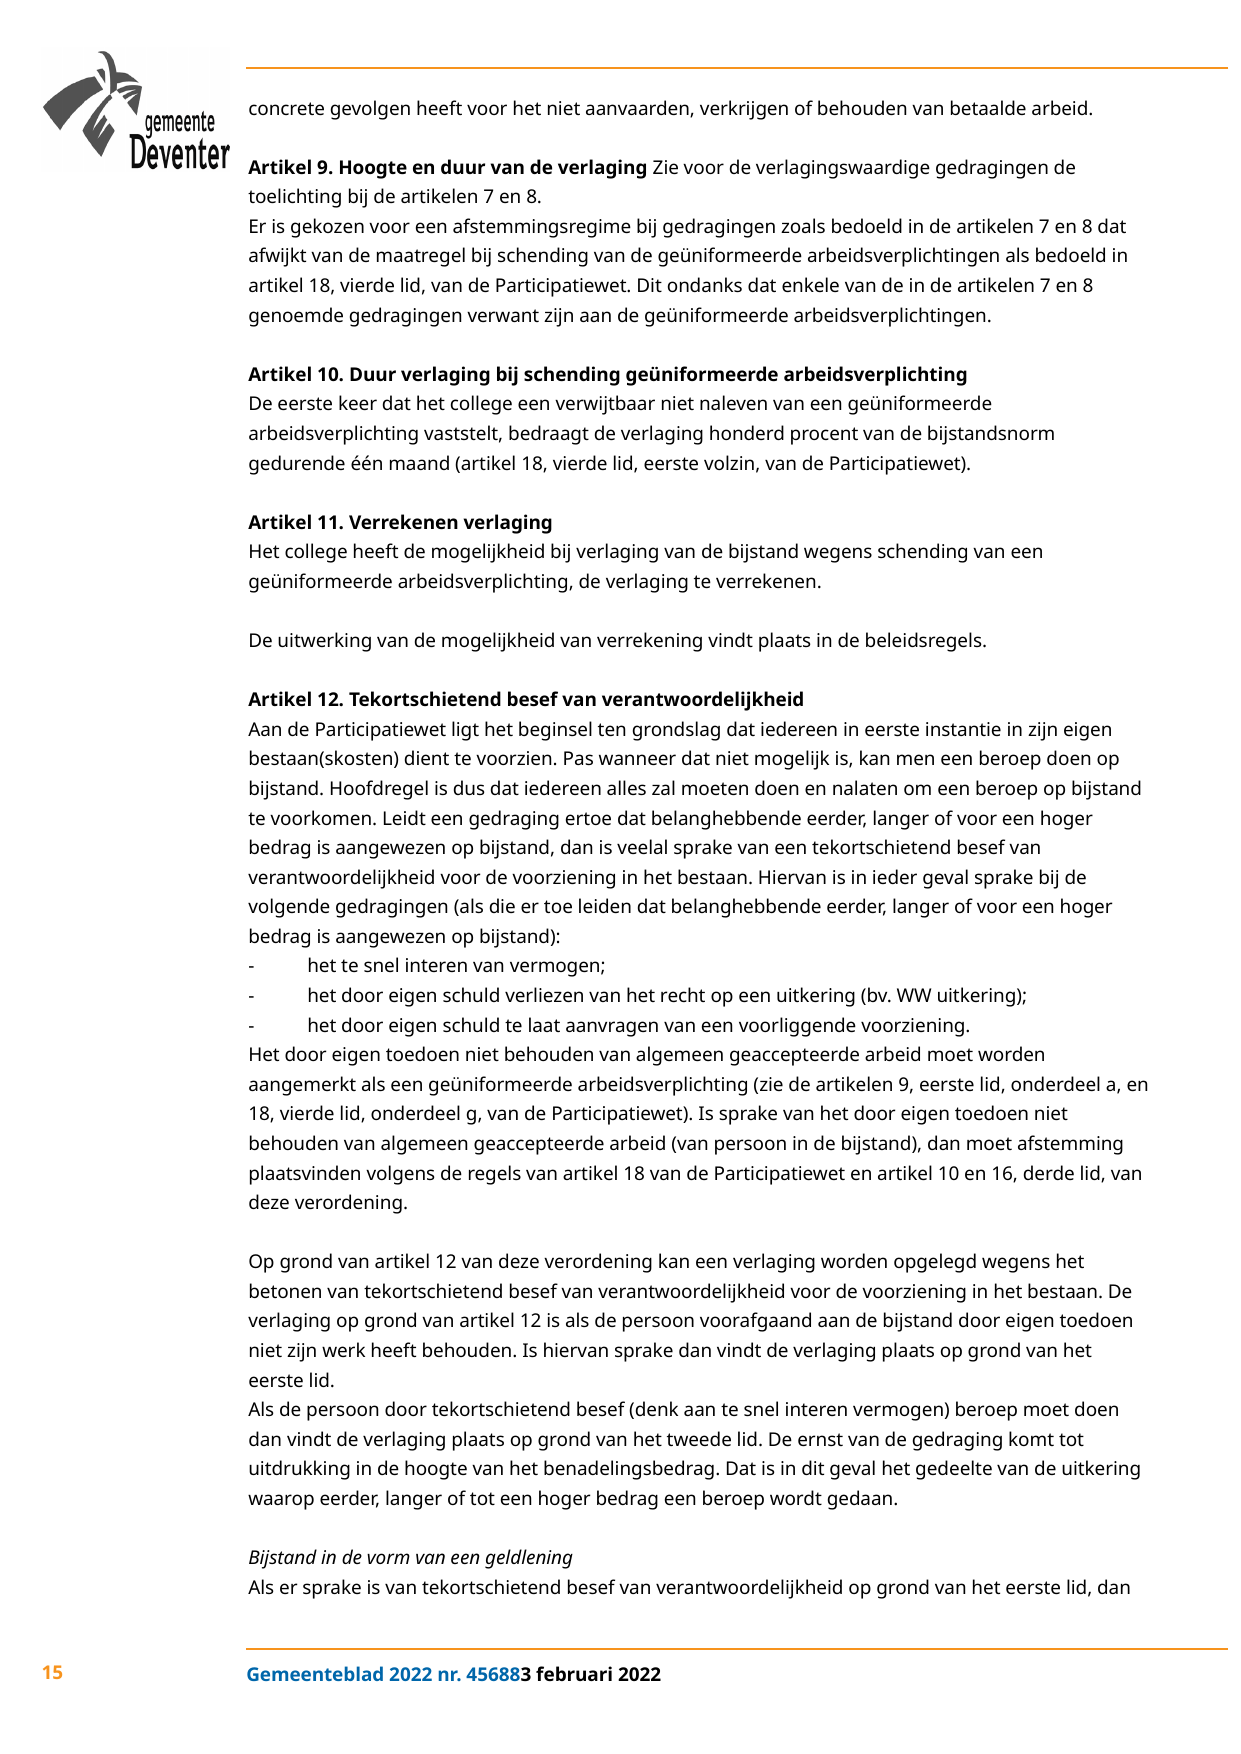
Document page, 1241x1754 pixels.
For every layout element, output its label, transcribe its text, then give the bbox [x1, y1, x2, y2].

text Artikel 11. Verrekenen verlaging [248, 509, 1152, 535]
list het te snel interen van vermogen; [248, 953, 1152, 978]
text De uitwerking van de mogelijkheid van verrekening vindt plaats in de beleidsregels. [248, 627, 1152, 653]
text Artikel 12. Tekortschietend besef van verantwoordelijkheid [248, 686, 1152, 712]
list het door eigen schuld verliezen van het recht op een uitkering (bv. WW uitkering); [248, 982, 1152, 1008]
list het door eigen schuld te laat aanvragen van een voorliggende voorziening. [248, 1012, 1152, 1038]
text Het college heeft de mogelijkheid bij verlaging van de bijstand wegens schending van een geüniformeerde arbeidsverplichting, de verlaging te verrekenen. [248, 538, 1152, 594]
text Aan de Participatiewet ligt het beginsel ten grondslag dat iedereen in eerste instantie in zijn eigen bestaan(skosten) dient te voorzien. Pas wanneer dat niet mogelijk is, kan men een beroep doen op bijstand. Hoofdregel is dus dat iedereen alles zal moeten doen en nalaten om een beroep op bijstand te voorkomen. Leidt een gedraging ertoe dat belanghebbende eerder, langer of voor een hoger bedrag is aangewezen op bijstand, dan is veelal sprake van een tekortschietend besef van verantwoordelijkheid voor de voorziening in het bestaan. Hiervan is in ieder geval sprake bij de volgende gedragingen (als die er toe leiden dat belanghebbende eerder, langer of voor een hoger bedrag is aangewezen op bijstand): [248, 716, 1152, 949]
text Op grond van artikel 12 van deze verordening kan een verlaging worden opgelegd wegens het betonen van tekortschietend besef van verantwoordelijkheid voor de voorziening in het bestaan. De verlaging op grond van artikel 12 is als de persoon voorafgaand aan de bijstand door eigen toedoen niet zijn werk heeft behouden. Is hiervan sprake dan vindt de verlaging plaats op grond van het eerste lid. [248, 1248, 1152, 1393]
text Artikel 9. Hoogte en duur van de verlaging Zie voor de verlagingswaardige gedragingen de toelichting bij de artikelen 7 en 8. [248, 154, 1152, 209]
text Artikel 10. Duur verlaging bij schending geüniformeerde arbeidsverplichting [248, 361, 1152, 387]
picture [41, 47, 231, 172]
text Er is gekozen voor een afstemmingsregime bij gedragingen zoals bedoeld in de artikelen 7 en 8 dat afwijkt van de maatregel bij schending van de geüniformeerde arbeidsverplichtingen als bedoeld in artikel 18, vierde lid, van de Participatiewet. Dit ondanks dat enkele van de in de artikelen 7 en 8 genoemde gedragingen verwant zijn aan de geüniformeerde arbeidsverplichtingen. [248, 213, 1152, 328]
text Als er sprake is van tekortschietend besef van verantwoordelijkheid op grond van het eerste lid, dan [248, 1574, 1152, 1600]
text Bijstand in de vorm van een geldlening [248, 1544, 1152, 1570]
text Het door eigen toedoen niet behouden van algemeen geaccepteerde arbeid moet worden aangemerkt als een geüniformeerde arbeidsverplichting (zie de artikelen 9, eerste lid, onderdeel a, en 18, vierde lid, onderdeel g, van de Participatiewet). Is sprake van het door eigen toedoen niet behouden van algemeen geaccepteerde arbeid (van persoon in de bijstand), dan moet afstemming plaatsvinden volgens de regels van artikel 18 van de Participatiewet en artikel 10 en 16, derde lid, van deze verordening. [248, 1041, 1152, 1215]
text concrete gevolgen heeft voor het niet aanvaarden, verkrijgen of behouden van betaalde arbeid. [248, 95, 1152, 121]
text Als de persoon door tekortschietend besef (denk aan te snel interen vermogen) beroep moet doen dan vindt de verlaging plaats op grond van het tweede lid. De ernst van de gedraging komt tot uitdrukking in de hoogte van het benadelingsbedrag. Dat is in dit geval het gedeelte van de uitkering waarop eerder, langer of tot een hoger bedrag een beroep wordt gedaan. [248, 1396, 1152, 1511]
text De eerste keer dat het college een verwijtbaar niet naleven van een geüniformeerde arbeidsverplichting vaststelt, bedraagt de verlaging honderd procent van de bijstandsnorm gedurende één maand (artikel 18, vierde lid, eerste volzin, van de Participatiewet). [248, 391, 1152, 476]
